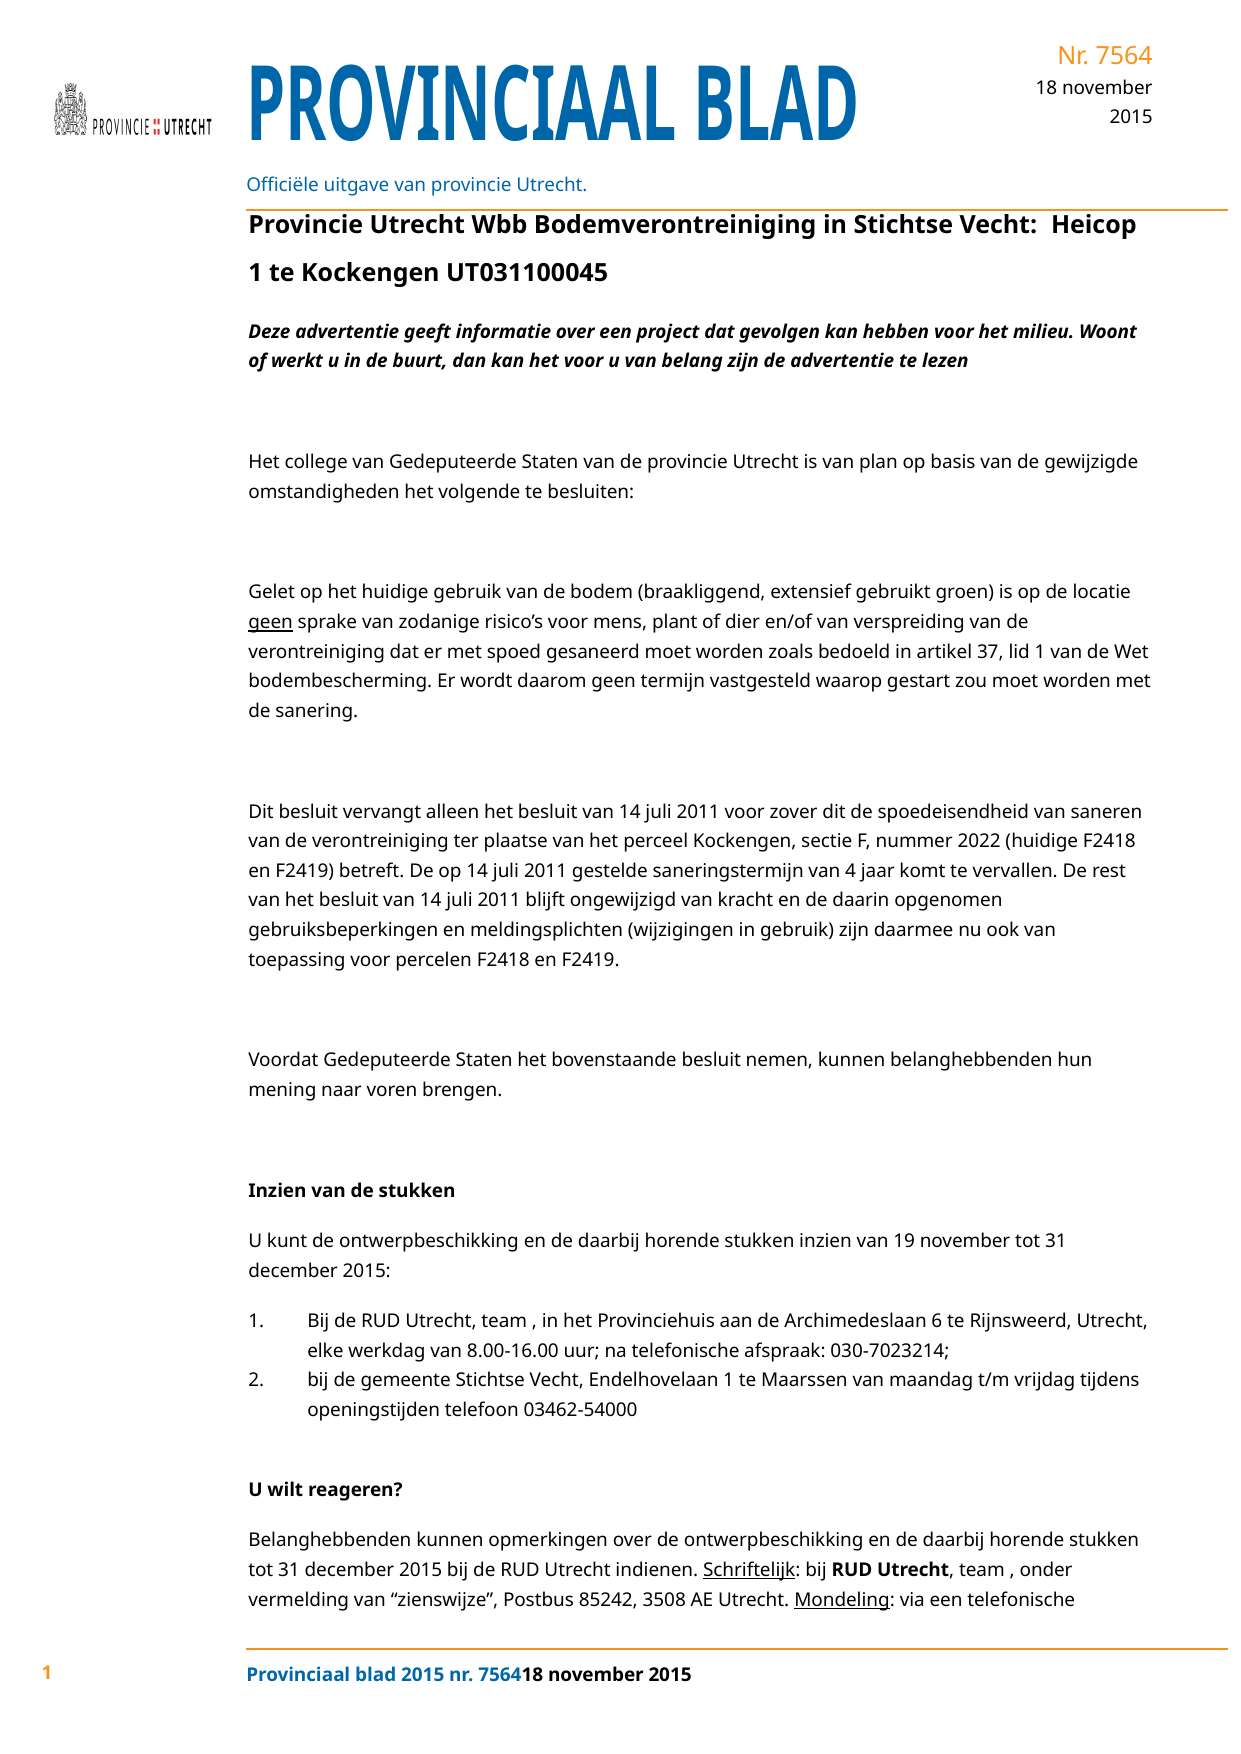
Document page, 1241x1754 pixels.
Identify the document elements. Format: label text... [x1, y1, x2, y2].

text Dit besluit vervangt alleen het besluit van 14 juli 2011 voor zover dit de spoedeisendheid van saneren van de verontreiniging ter plaatse van het perceel Kockengen, sectie F, nummer 2022 (huidige F2418 en F2419) betreft. De op 14 juli 2011 gestelde saneringstermijn van 4 jaar komt te vervallen. De rest van het besluit van 14 juli 2011 blijft ongewijzigd van kracht en de daarin opgenomen gebruiksbeperkingen en meldingsplichten (wijzigingen in gebruik) zijn daarmee nu ook van toepassing voor percelen F2418 en F2419. [248, 798, 1152, 972]
text Belanghebbenden kunnen opmerkingen over de ontwerpbeschikking en de daarbij horende stukken tot 31 december 2015 bij de RUD Utrecht indienen. Schriftelijk: bij RUD Utrecht, team , onder vermelding van “zienswijze”, Postbus 85242, 3508 AE Utrecht. Mondeling: via een telefonische [248, 1527, 1152, 1612]
text U kunt de ontwerpbeschikking en de daarbij horende stukken inzien van 19 november tot 31 december 2015: [248, 1227, 1152, 1283]
picture [41, 47, 231, 172]
text Voordat Gedeputeerde Staten het bovenstaande besluit nemen, kunnen belanghebbenden hun mening naar voren brengen. [248, 1047, 1152, 1102]
text Deze advertentie geeft informatie over een project dat gevolgen kan hebben voor het milieu. Woont of werkt u in de buurt, dan kan het voor u van belang zijn de advertentie te lezen [248, 318, 1152, 373]
list bij de gemeente Stichtse Vecht, Endelhovelaan 1 te Maarssen van maandag t/m vrijdag tijdens openingstijden telefoon 03462-54000 [248, 1367, 1152, 1422]
text Inzien van de stukken [248, 1177, 1152, 1203]
list Bij de RUD Utrecht, team , in het Provinciehuis aan de Archimedeslaan 6 te Rijnsweerd, Utrecht, elke werkdag van 8.00‑16.00 uur; na telefonische afspraak: 030-7023214; [248, 1307, 1152, 1363]
text Gelet op het huidige gebruik van de bodem (braakliggend, extensief gebruikt groen) is op de locatie geen sprake van zodanige risico’s voor mens, plant of dier en/of van verspreiding van de verontreiniging dat er met spoed gesaneerd moet worden zoals bedoeld in artikel 37, lid 1 van de Wet bodembescherming. Er wordt daarom geen termijn vastgesteld waarop gestart zou moet worden met de sanering. [248, 579, 1152, 723]
text Provincie Utrecht Wbb Bodemverontreiniging in Stichtse Vecht: Heicop 1 te Kockengen UT031100045 [248, 211, 1152, 288]
text U wilt reageren? [248, 1476, 1152, 1502]
text Het college van Gedeputeerde Staten van de provincie Utrecht is van plan op basis van de gewijzigde omstandigheden het volgende te besluiten: [248, 448, 1152, 504]
